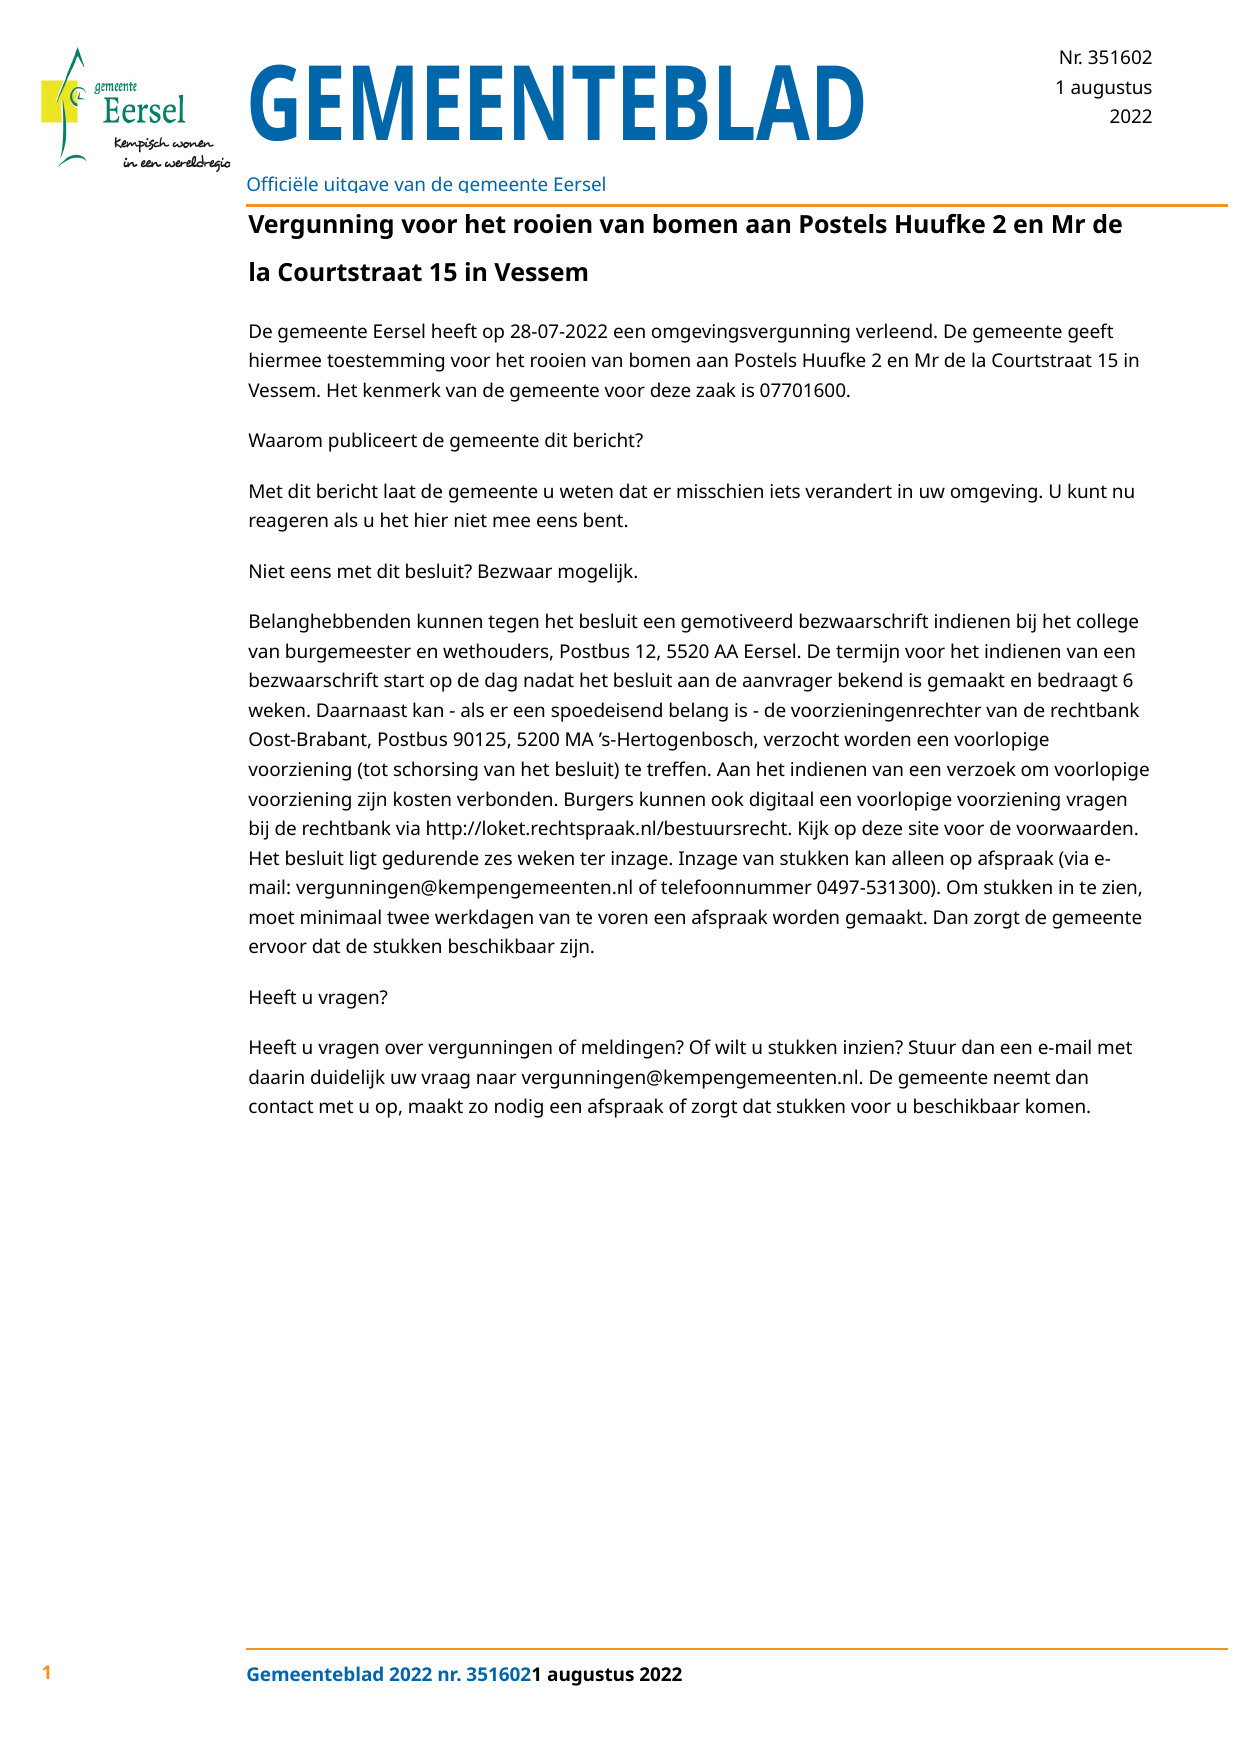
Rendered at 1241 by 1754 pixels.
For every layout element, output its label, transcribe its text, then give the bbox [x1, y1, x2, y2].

text Met dit bericht laat de gemeente u weten dat er misschien iets verandert in uw omgeving. U kunt nu reageren als u het hier niet mee eens bent. [248, 478, 1152, 533]
text Heeft u vragen over vergunningen of meldingen? Of wilt u stukken inzien? Stuur dan een e-mail met daarin duidelijk uw vraag naar vergunningen@kempengemeenten.nl. De gemeente neemt dan contact met u op, maakt zo nodig een afspraak of zorgt dat stukken voor u beschikbaar komen. [248, 1034, 1152, 1119]
text Waarom publiceert de gemeente dit bericht? [248, 427, 1152, 453]
text Belanghebbenden kunnen tegen het besluit een gemotiveerd bezwaarschrift indienen bij het college van burgemeester en wethouders, Postbus 12, 5520 AA Eersel. De termijn voor het indienen van een bezwaarschrift start op de dag nadat het besluit aan de aanvrager bekend is gemaakt en bedraagt 6 weken. Daarnaast kan - als er een spoedeisend belang is - de voorzieningenrechter van de rechtbank Oost-Brabant, Postbus 90125, 5200 MA ’s-Hertogenbosch, verzocht worden een voorlopige voorziening (tot schorsing van het besluit) te treffen. Aan het indienen van een verzoek om voorlopige voorziening zijn kosten verbonden. Burgers kunnen ook digitaal een voorlopige voorziening vragen bij de rechtbank via http://loket.rechtspraak.nl/bestuursrecht. Kijk op deze site voor de voorwaarden. Het besluit ligt gedurende zes weken ter inzage. Inzage van stukken kan alleen op afspraak (via e-mail: vergunningen@kempengemeenten.nl of telefoonnummer 0497-531300). Om stukken in te zien, moet minimaal twee werkdagen van te voren een afspraak worden gemaakt. Dan zorgt de gemeente ervoor dat de stukken beschikbaar zijn. [248, 608, 1152, 959]
text Niet eens met dit besluit? Bezwaar mogelijk. [248, 558, 1152, 584]
text De gemeente Eersel heeft op 28-07-2022 een omgevingsvergunning verleend. De gemeente geeft hiermee toestemming voor het rooien van bomen aan Postels Huufke 2 en Mr de la Courtstraat 15 in Vessem. Het kenmerk van de gemeente voor deze zaak is 07701600. [248, 318, 1152, 403]
picture [41, 47, 231, 172]
text Heeft u vragen? [248, 984, 1152, 1010]
text Vergunning voor het rooien van bomen aan Postels Huufke 2 en Mr de la Courtstraat 15 in Vessem [248, 207, 1152, 288]
